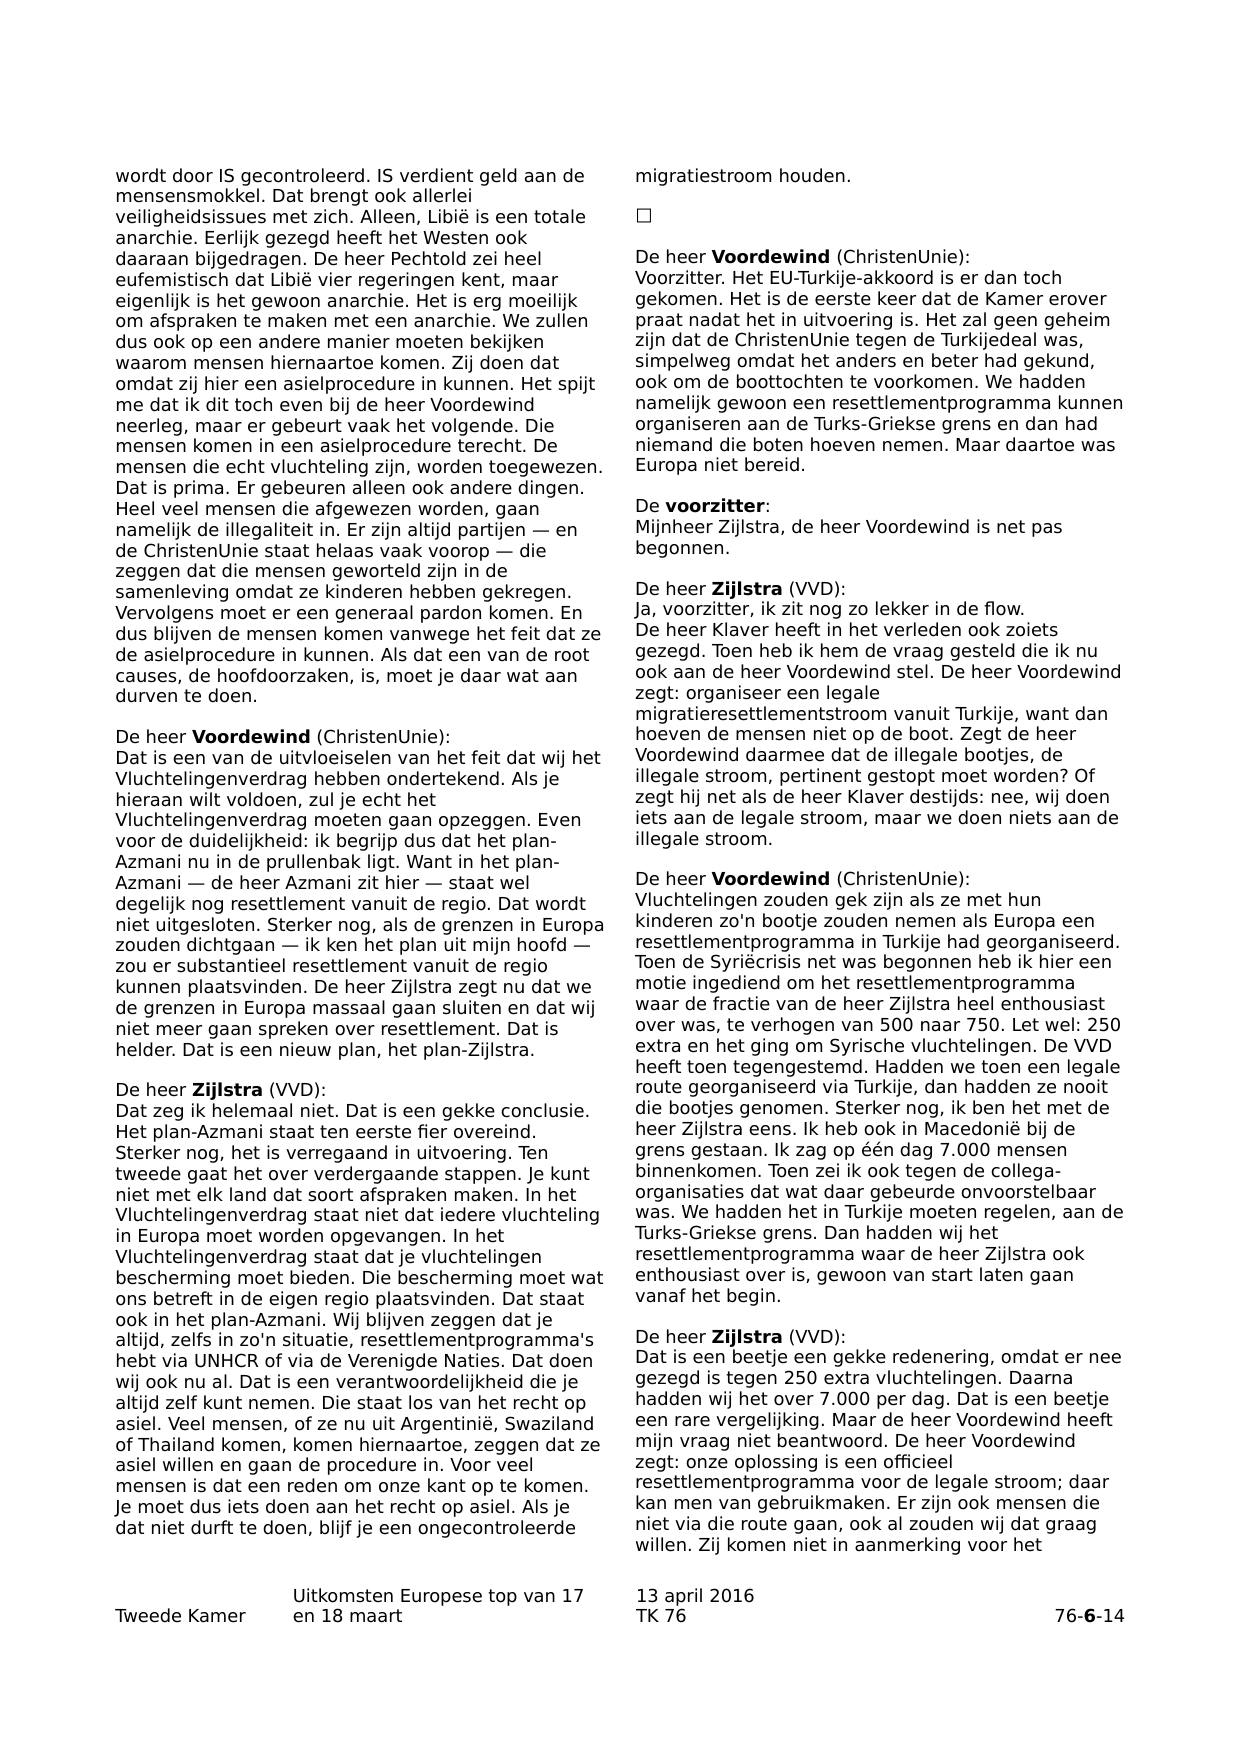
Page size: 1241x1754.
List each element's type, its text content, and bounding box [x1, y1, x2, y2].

text De heer Voordewind (ChristenUnie): [115, 727, 605, 748]
text De heer Zijlstra (VVD): [635, 1326, 1125, 1347]
text Dat is een van de uitvloeiselen van het feit dat wij het Vluchtelingenverdrag hebben ondertekend. Als je hieraan wilt voldoen, zul je echt het Vluchtelingenverdrag moeten gaan opzeggen. Even voor de duidelijkheid: ik begrijp dus dat het plan-Azmani nu in de prullenbak ligt. Want in het plan-Azmani — de heer Azmani zit hier — staat wel degelijk nog resettlement vanuit de regio. Dat wordt niet uitgesloten. Sterker nog, als de grenzen in Europa zouden dichtgaan — ik ken het plan uit mijn hoofd — zou er substantieel resettlement vanuit de regio kunnen plaatsvinden. De heer Zijlstra zegt nu dat we de grenzen in Europa massaal gaan sluiten en dat wij niet meer gaan spreken over resettlement. Dat is helder. Dat is een nieuw plan, het plan-Zijlstra. [115, 748, 605, 1060]
text De heer Klaver heeft in het verleden ook zoiets gezegd. Toen heb ik hem de vraag gesteld die ik nu ook aan de heer Voordewind stel. De heer Voordewind zegt: organiseer een legale migratieresettlementstroom vanuit Turkije, want dan hoeven de mensen niet op de boot. Zegt de heer Voordewind daarmee dat de illegale bootjes, de illegale stroom, pertinent gestopt moet worden? Of zegt hij net als de heer Klaver destijds: nee, wij doen iets aan de legale stroom, maar we doen niets aan de illegale stroom. [635, 620, 1125, 849]
text De heer Zijlstra (VVD): [635, 578, 1125, 599]
text ⬜ [635, 206, 1125, 227]
text Dat is een beetje een gekke redenering, omdat er nee gezegd is tegen 250 extra vluchtelingen. Daarna hadden wij het over 7.000 per dag. Dat is een beetje een rare vergelijking. Maar de heer Voordewind heeft mijn vraag niet beantwoord. De heer Voordewind zegt: onze oplossing is een officieel resettlementprogramma voor de legale stroom; daar kan men van gebruikmaken. Er zijn ook mensen die niet via die route gaan, ook al zouden wij dat graag willen. Zij komen niet in aanmerking voor het [635, 1347, 1125, 1556]
text migratiestroom houden. [635, 165, 1125, 186]
text De voorzitter: [635, 496, 1125, 517]
text Voorzitter. Het EU-Turkije-akkoord is er dan toch gekomen. Het is de eerste keer dat de Kamer erover praat nadat het in uitvoering is. Het zal geen geheim zijn dat de ChristenUnie tegen de Turkijedeal was, simpelweg omdat het anders en beter had gekund, ook om de boottochten te voorkomen. We hadden namelijk gewoon een resettlementprogramma kunnen organiseren aan de Turks-Griekse grens en dan had niemand die boten hoeven nemen. Maar daartoe was Europa niet bereid. [635, 268, 1125, 476]
text Vluchtelingen zouden gek zijn als ze met hun kinderen zo'n bootje zouden nemen als Europa een resettlementprogramma in Turkije had georganiseerd. Toen de Syriëcrisis net was begonnen heb ik hier een motie ingediend om het resettlementprogramma waar de fractie van de heer Zijlstra heel enthousiast over was, te verhogen van 500 naar 750. Let wel: 250 extra en het ging om Syrische vluchtelingen. De VVD heeft toen tegengestemd. Hadden we toen een legale route georganiseerd via Turkije, dan hadden ze nooit die bootjes genomen. Sterker nog, ik ben het met de heer Zijlstra eens. Ik heb ook in Macedonië bij de grens gestaan. Ik zag op één dag 7.000 mensen binnenkomen. Toen zei ik ook tegen de collega-organisaties dat wat daar gebeurde onvoorstelbaar was. We hadden het in Turkije moeten regelen, aan de Turks-Griekse grens. Dan hadden wij het resettlementprogramma waar de heer Zijlstra ook enthousiast over is, gewoon van start laten gaan vanaf het begin. [635, 890, 1125, 1306]
text Ja, voorzitter, ik zit nog zo lekker in de flow. [635, 599, 1125, 620]
text Mijnheer Zijlstra, de heer Voordewind is net pas begonnen. [635, 517, 1125, 558]
text wordt door IS gecontroleerd. IS verdient geld aan de mensensmokkel. Dat brengt ook allerlei veiligheidsissues met zich. Alleen, Libië is een totale anarchie. Eerlijk gezegd heeft het Westen ook daaraan bijgedragen. De heer Pechtold zei heel eufemistisch dat Libië vier regeringen kent, maar eigenlijk is het gewoon anarchie. Het is erg moeilijk om afspraken te maken met een anarchie. We zullen dus ook op een andere manier moeten bekijken waarom mensen hiernaartoe komen. Zij doen dat omdat zij hier een asielprocedure in kunnen. Het spijt me dat ik dit toch even bij de heer Voordewind neerleg, maar er gebeurt vaak het volgende. Die mensen komen in een asielprocedure terecht. De mensen die echt vluchteling zijn, worden toegewezen. Dat is prima. Er gebeuren alleen ook andere dingen. Heel veel mensen die afgewezen worden, gaan namelijk de illegaliteit in. Er zijn altijd partijen — en de ChristenUnie staat helaas vaak voorop — die zeggen dat die mensen geworteld zijn in de samenleving omdat ze kinderen hebben gekregen. Vervolgens moet er een generaal pardon komen. En dus blijven de mensen komen vanwege het feit dat ze de asielprocedure in kunnen. Als dat een van de root causes, de hoofdoorzaken, is, moet je daar wat aan durven te doen. [115, 165, 605, 707]
text De heer Zijlstra (VVD): [115, 1080, 605, 1101]
text Dat zeg ik helemaal niet. Dat is een gekke conclusie. Het plan-Azmani staat ten eerste fier overeind. Sterker nog, het is verregaand in uitvoering. Ten tweede gaat het over verdergaande stappen. Je kunt niet met elk land dat soort afspraken maken. In het Vluchtelingenverdrag staat niet dat iedere vluchteling in Europa moet worden opgevangen. In het Vluchtelingenverdrag staat dat je vluchtelingen bescherming moet bieden. Die bescherming moet wat ons betreft in de eigen regio plaatsvinden. Dat staat ook in het plan-Azmani. Wij blijven zeggen dat je altijd, zelfs in zo'n situatie, resettlementprogramma's hebt via UNHCR of via de Verenigde Naties. Dat doen wij ook nu al. Dat is een verantwoordelijkheid die je altijd zelf kunt nemen. Die staat los van het recht op asiel. Veel mensen, of ze nu uit Argentinië, Swaziland of Thailand komen, komen hiernaartoe, zeggen dat ze asiel willen en gaan de procedure in. Voor veel mensen is dat een reden om onze kant op te komen. Je moet dus iets doen aan het recht op asiel. Als je dat niet durft te doen, blijf je een ongecontroleerde [115, 1101, 605, 1538]
text De heer Voordewind (ChristenUnie): [635, 247, 1125, 268]
text De heer Voordewind (ChristenUnie): [635, 869, 1125, 890]
